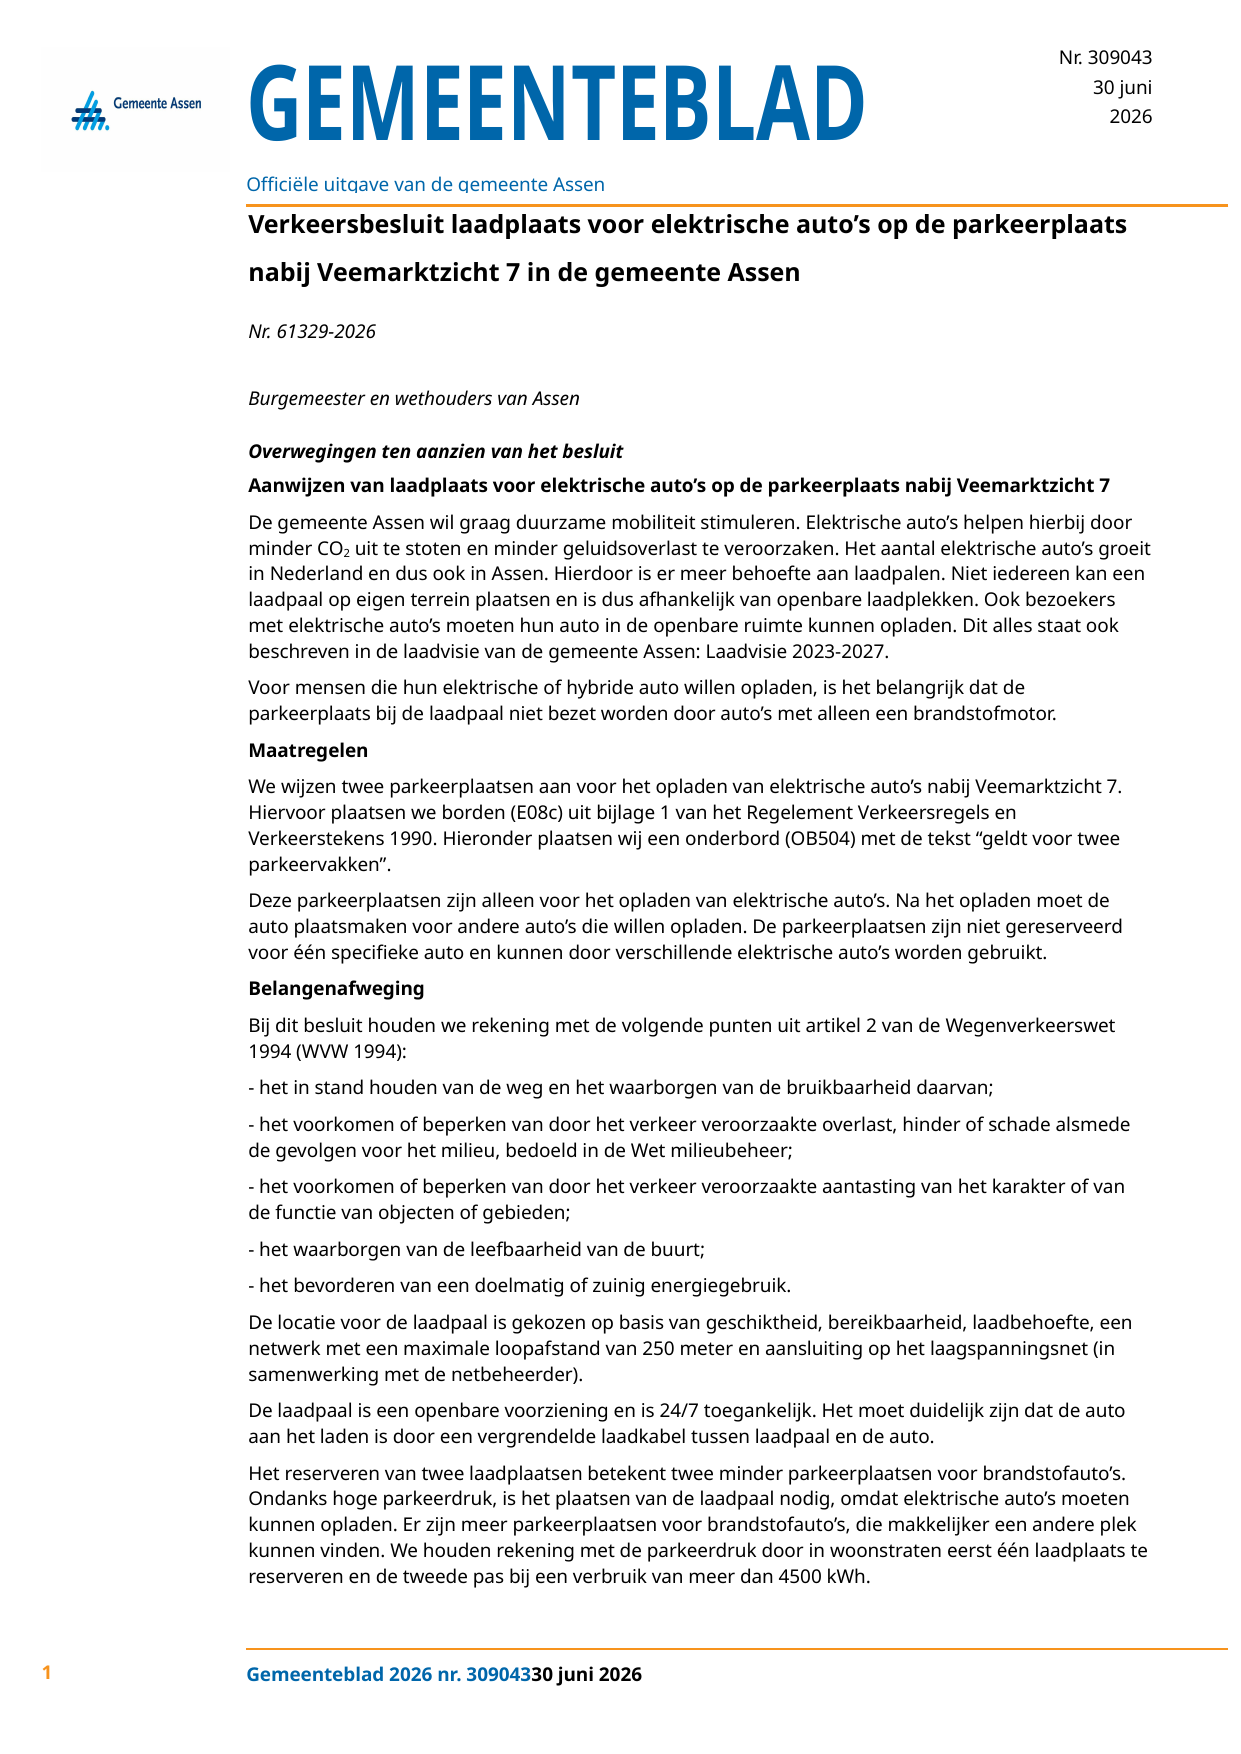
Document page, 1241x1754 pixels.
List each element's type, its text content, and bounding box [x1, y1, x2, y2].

text Het reserveren van twee laadplaatsen betekent twee minder parkeerplaatsen voor brandstofauto’s. Ondanks hoge parkeerdruk, is het plaatsen van de laadpaal nodig, omdat elektrische auto’s moeten kunnen opladen. Er zijn meer parkeerplaatsen voor brandstofauto’s, die makkelijker een andere plek kunnen vinden. We houden rekening met de parkeerdruk door in woonstraten eerst één laadplaats te reserveren en de tweede pas bij een verbruik van meer dan 4500 kWh. [248, 1460, 1152, 1588]
text Maatregelen [248, 737, 1152, 763]
text Overwegingen ten aanzien van het besluit [248, 438, 1152, 464]
text - het voorkomen of beperken van door het verkeer veroorzaakte overlast, hinder of schade alsmede de gevolgen voor het milieu, bedoeld in de Wet milieubeheer; [248, 1111, 1152, 1163]
text - het waarborgen van de leefbaarheid van de buurt; [248, 1236, 1152, 1262]
text De gemeente Assen wil graag duurzame mobiliteit stimuleren. Elektrische auto’s helpen hierbij door minder CO2 uit te stoten en minder geluidsoverlast te veroorzaken. Het aantal elektrische auto’s groeit in Nederland en dus ook in Assen. Hierdoor is er meer behoefte aan laadpalen. Niet iedereen kan een laadpaal op eigen terrein plaatsen en is dus afhankelijk van openbare laadplekken. Ook bezoekers met elektrische auto’s moeten hun auto in de openbare ruimte kunnen opladen. Dit alles staat ook beschreven in de laadvisie van de gemeente Assen: Laadvisie 2023-2027. [248, 509, 1152, 663]
text Belangenafweging [248, 976, 1152, 1001]
text We wijzen twee parkeerplaatsen aan voor het opladen van elektrische auto’s nabij Veemarktzicht 7. Hiervoor plaatsen we borden (E08c) uit bijlage 1 van het Regelement Verkeersregels en Verkeerstekens 1990. Hieronder plaatsen wij een onderbord (OB504) met de tekst “geldt voor twee parkeervakken”. [248, 773, 1152, 876]
text Aanwijzen van laadplaats voor elektrische auto’s op de parkeerplaats nabij Veemarktzicht 7 [248, 472, 1152, 498]
text Verkeersbesluit laadplaats voor elektrische auto’s op de parkeerplaats nabij Veemarktzicht 7 in de gemeente Assen [248, 207, 1152, 288]
text De laadpaal is een openbare voorziening en is 24/7 toegankelijk. Het moet duidelijk zijn dat de auto aan het laden is door een vergrendelde laadkabel tussen laadpaal en de auto. [248, 1397, 1152, 1449]
text Bij dit besluit houden we rekening met de volgende punten uit artikel 2 van de Wegenverkeerswet 1994 (WVW 1994): [248, 1012, 1152, 1064]
text Voor mensen die hun elektrische of hybride auto willen opladen, is het belangrijk dat de parkeerplaats bij de laadpaal niet bezet worden door auto’s met alleen een brandstofmotor. [248, 674, 1152, 726]
text - het voorkomen of beperken van door het verkeer veroorzaakte aantasting van het karakter of van de functie van objecten of gebieden; [248, 1174, 1152, 1225]
text - het bevorderen van een doelmatig of zuinig energiegebruik. [248, 1273, 1152, 1298]
text - het in stand houden van de weg en het waarborgen van de bruikbaarheid daarvan; [248, 1074, 1152, 1100]
text Nr. 61329-2026 [248, 318, 1152, 344]
text Burgemeester en wethouders van Assen [248, 386, 1152, 411]
text De locatie voor de laadpaal is gekozen op basis van geschiktheid, bereikbaarheid, laadbehoefte, een netwerk met een maximale loopafstand van 250 meter en aansluiting op het laagspanningsnet (in samenwerking met de netbeheerder). [248, 1309, 1152, 1387]
text Deze parkeerplaatsen zijn alleen voor het opladen van elektrische auto’s. Na het opladen moet de auto plaatsmaken voor andere auto’s die willen opladen. De parkeerplaatsen zijn niet gereserveerd voor één specifieke auto en kunnen door verschillende elektrische auto’s worden gebruikt. [248, 887, 1152, 964]
picture [41, 47, 231, 172]
